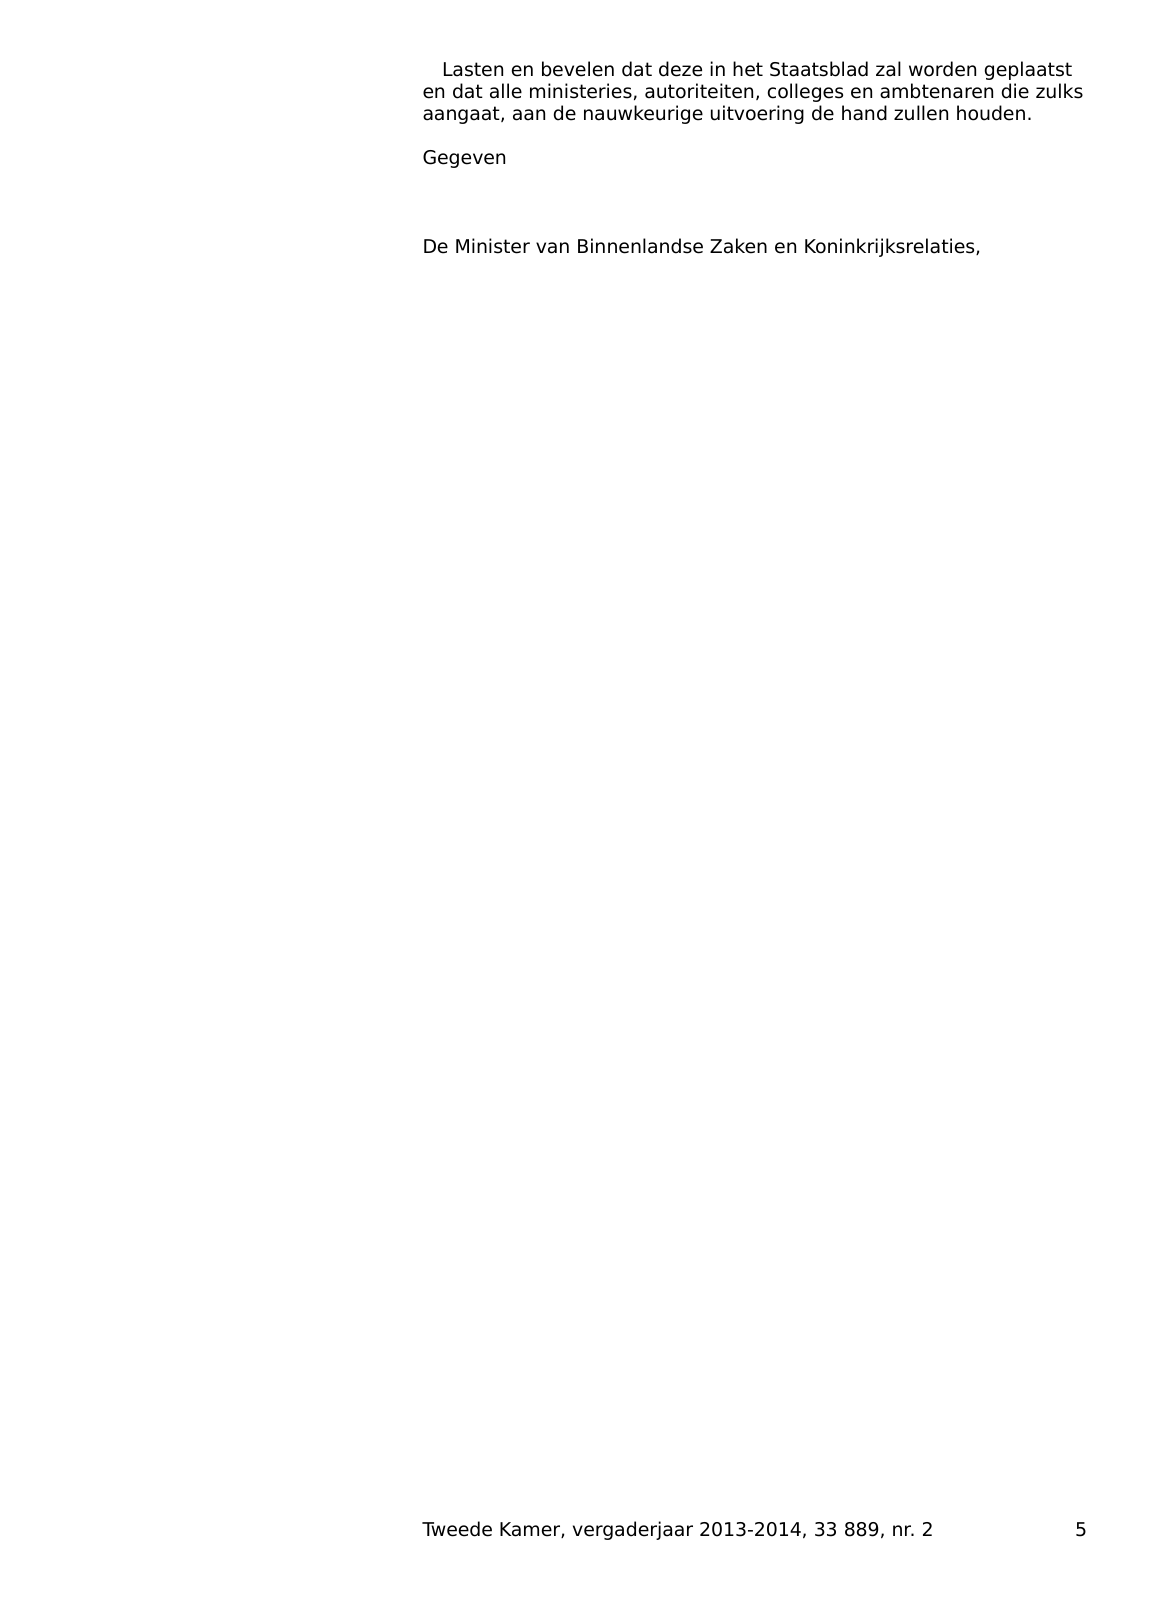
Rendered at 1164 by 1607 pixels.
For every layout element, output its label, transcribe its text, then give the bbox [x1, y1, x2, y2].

text Lasten en bevelen dat deze in het Staatsblad zal worden geplaatst en dat alle ministeries, autoriteiten, colleges en ambtenaren die zulks aangaat, aan de nauwkeurige uitvoering de hand zullen houden. [422, 59, 1087, 125]
text De Minister van Binnenlandse Zaken en Koninkrijksrelaties, [422, 236, 1087, 258]
text Gegeven [422, 147, 1087, 169]
